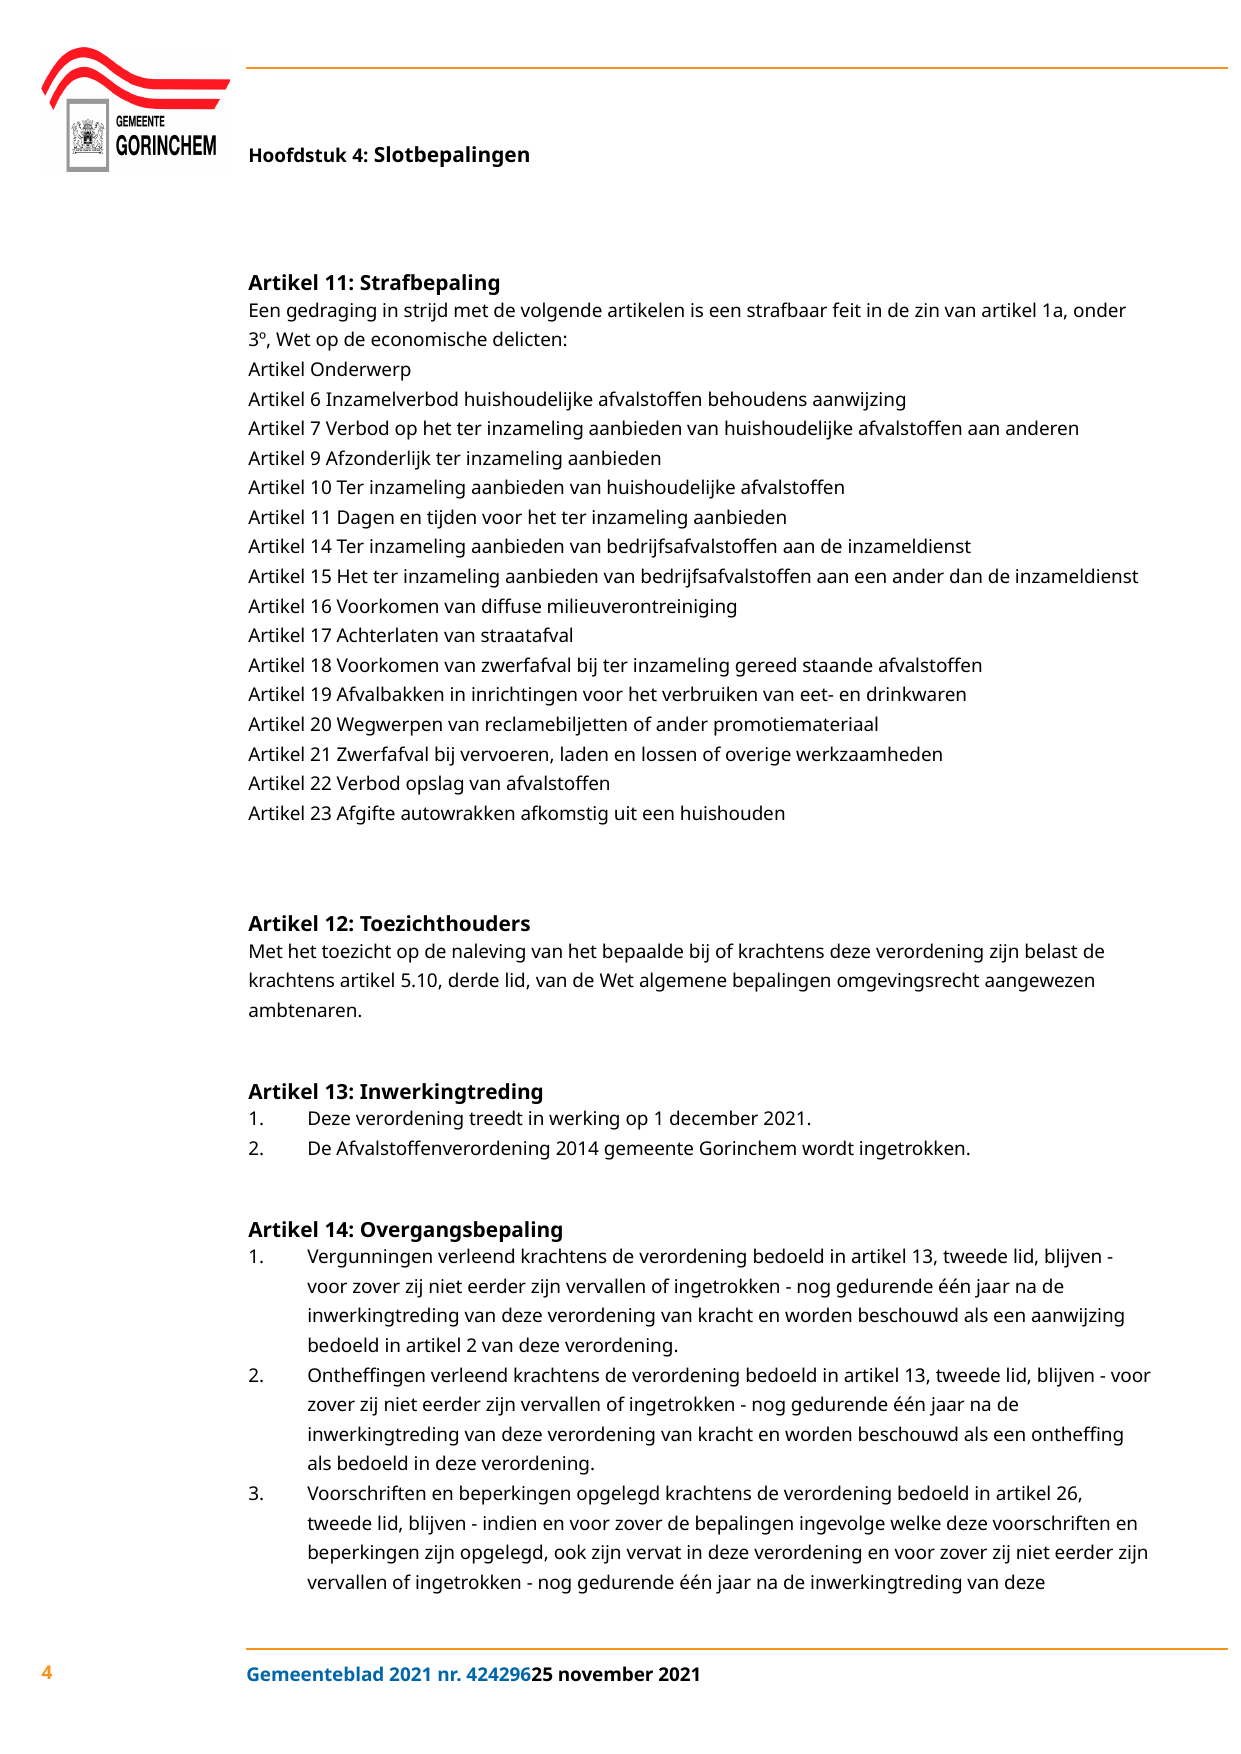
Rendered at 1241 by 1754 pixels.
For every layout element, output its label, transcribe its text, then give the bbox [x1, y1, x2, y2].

text Artikel 16 Voorkomen van diffuse milieuverontreiniging [248, 593, 1152, 618]
text Artikel 14: Overgangsbepaling [248, 1215, 1152, 1243]
text Artikel 12: Toezichthouders [248, 909, 1152, 938]
text Artikel 15 Het ter inzameling aanbieden van bedrijfsafvalstoffen aan een ander dan de inzameldienst [248, 563, 1152, 589]
text Artikel 17 Achterlaten van straatafval [248, 622, 1152, 648]
list Voorschriften en beperkingen opgelegd krachtens de verordening bedoeld in artikel 26, tweede lid, blijven - indien en voor zover de bepalingen ingevolge welke deze voorschriften en beperkingen zijn opgelegd, ook zijn vervat in deze verordening en voor zover zij niet eerder zijn vervallen of ingetrokken - nog gedurende één jaar na de inwerkingtreding van deze [248, 1480, 1152, 1595]
text Met het toezicht op de naleving van het bepaalde bij of krachtens deze verordening zijn belast de krachtens artikel 5.10, derde lid, van de Wet algemene bepalingen omgevingsrecht aangewezen ambtenaren. [248, 938, 1152, 1023]
text Artikel 20 Wegwerpen van reclamebiljetten of ander promotiemateriaal [248, 711, 1152, 737]
text Artikel 21 Zwerfafval bij vervoeren, laden en lossen of overige werkzaamheden [248, 741, 1152, 766]
text Een gedraging in strijd met de volgende artikelen is een strafbaar feit in de zin van artikel 1a, onder 3º, Wet op de economische delicten: [248, 297, 1152, 352]
text Hoofdstuk 4: Slotbepalingen [248, 140, 1152, 169]
text Artikel 18 Voorkomen van zwerfafval bij ter inzameling gereed staande afvalstoffen [248, 652, 1152, 678]
text Artikel 11 Dagen en tijden voor het ter inzameling aanbieden [248, 504, 1152, 530]
text Artikel 7 Verbod op het ter inzameling aanbieden van huishoudelijke afvalstoffen aan anderen [248, 415, 1152, 441]
text Artikel 11: Strafbepaling [248, 268, 1152, 297]
text Artikel 13: Inwerkingtreding [248, 1077, 1152, 1106]
text Artikel 9 Afzonderlijk ter inzameling aanbieden [248, 445, 1152, 471]
text Artikel 22 Verbod opslag van afvalstoffen [248, 770, 1152, 796]
picture [41, 47, 231, 172]
list De Afvalstoffenverordening 2014 gemeente Gorinchem wordt ingetrokken. [248, 1135, 1152, 1161]
list Deze verordening treedt in werking op 1 december 2021. [248, 1106, 1152, 1131]
text Artikel 23 Afgifte autowrakken afkomstig uit een huishouden [248, 800, 1152, 826]
text Artikel 14 Ter inzameling aanbieden van bedrijfsafvalstoffen aan de inzameldienst [248, 534, 1152, 559]
text Artikel 6 Inzamelverbod huishoudelijke afvalstoffen behoudens aanwijzing [248, 386, 1152, 411]
text Artikel 10 Ter inzameling aanbieden van huishoudelijke afvalstoffen [248, 474, 1152, 500]
text Artikel 19 Afvalbakken in inrichtingen voor het verbruiken van eet- en drinkwaren [248, 682, 1152, 707]
list Vergunningen verleend krachtens de verordening bedoeld in artikel 13, tweede lid, blijven - voor zover zij niet eerder zijn vervallen of ingetrokken - nog gedurende één jaar na de inwerkingtreding van deze verordening van kracht en worden beschouwd als een aanwijzing bedoeld in artikel 2 van deze verordening. [248, 1243, 1152, 1358]
list Ontheffingen verleend krachtens de verordening bedoeld in artikel 13, tweede lid, blijven - voor zover zij niet eerder zijn vervallen of ingetrokken - nog gedurende één jaar na de inwerkingtreding van deze verordening van kracht en worden beschouwd als een ontheffing als bedoeld in deze verordening. [248, 1362, 1152, 1476]
text Artikel Onderwerp [248, 356, 1152, 382]
